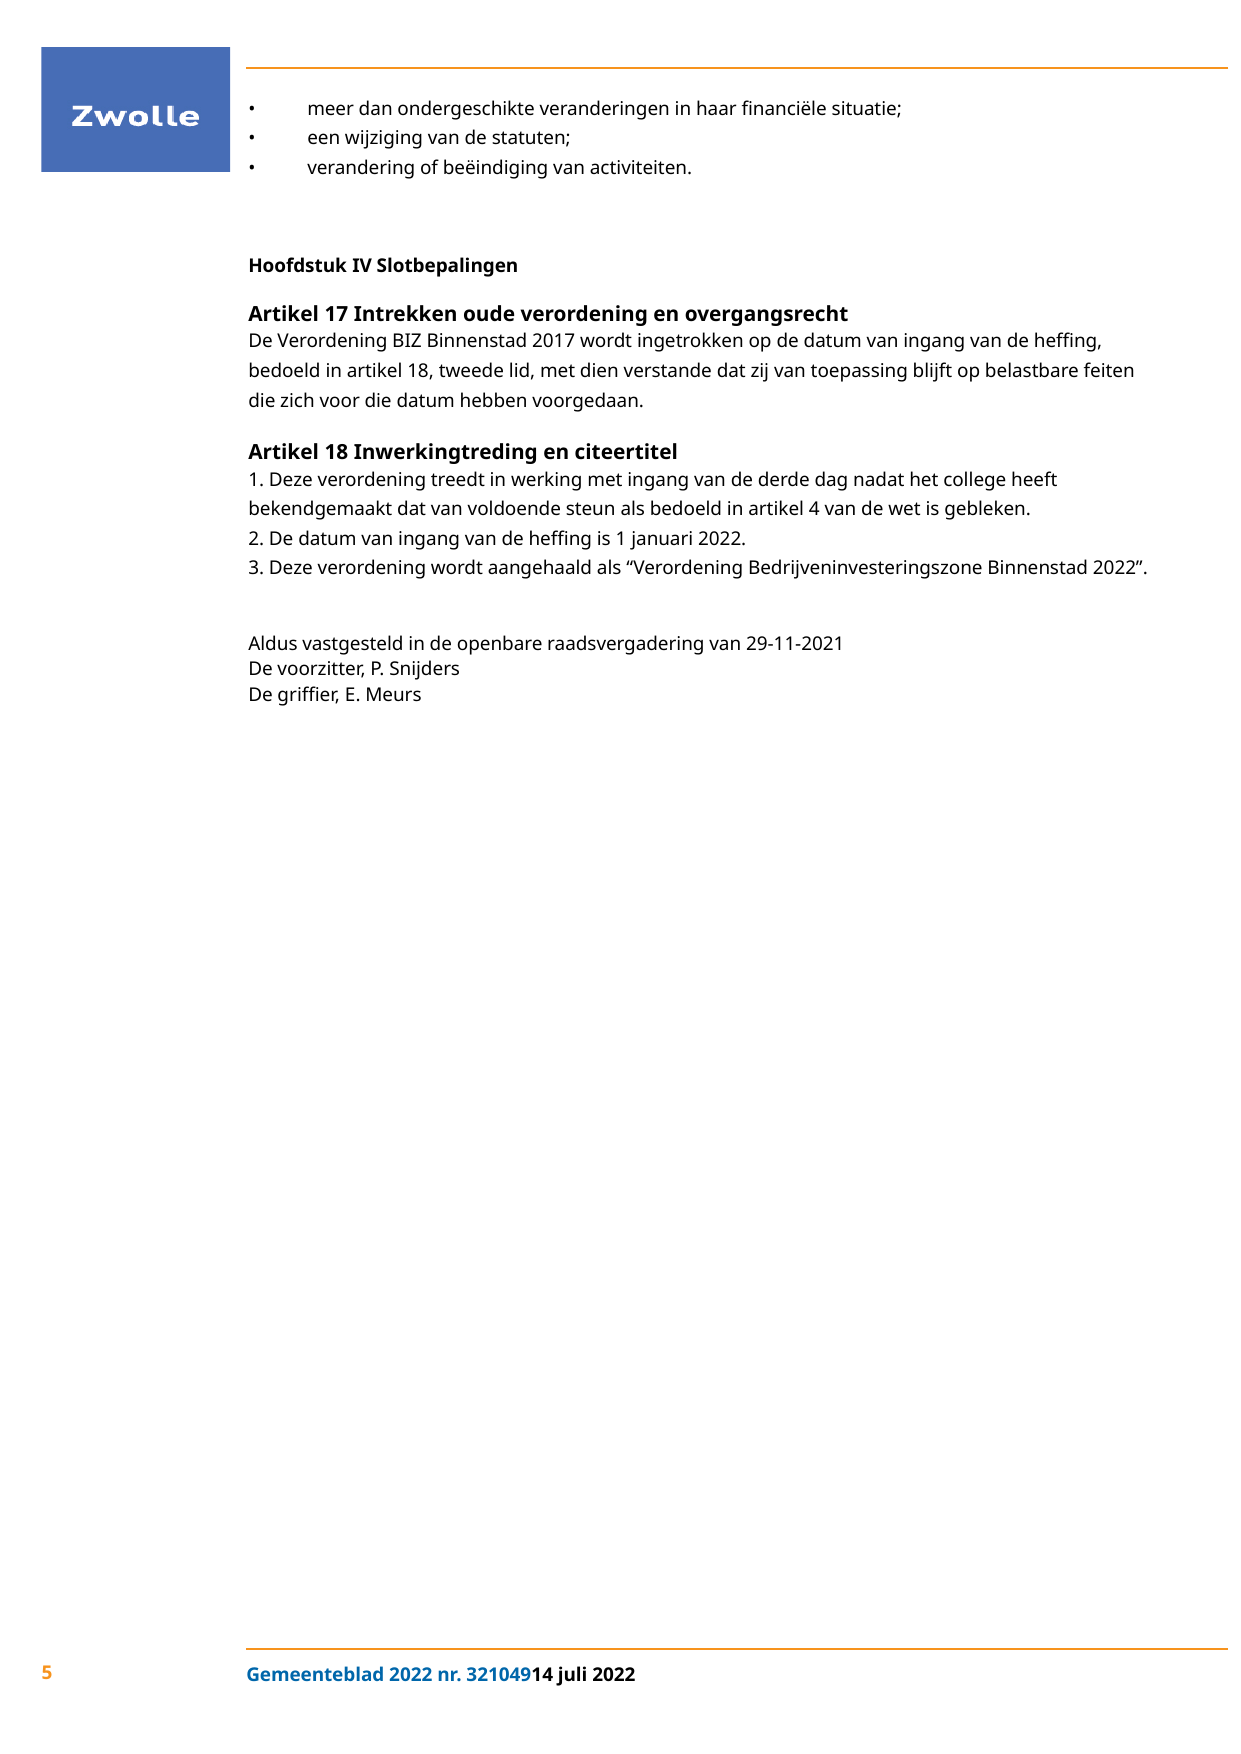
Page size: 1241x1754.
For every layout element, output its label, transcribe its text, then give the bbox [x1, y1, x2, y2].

list een wijziging van de statuten; [248, 124, 1152, 150]
text Hoofdstuk IV Slotbepalingen [248, 250, 1152, 278]
list meer dan ondergeschikte veranderingen in haar financiële situatie; [248, 95, 1152, 121]
text Artikel 17 Intrekken oude verordening en overgangsrecht [248, 299, 1152, 328]
list verandering of beëindiging van activiteiten. [248, 154, 1152, 180]
text De Verordening BIZ Binnenstad 2017 wordt ingetrokken op de datum van ingang van de heffing, bedoeld in artikel 18, tweede lid, met dien verstande dat zij van toepassing blijft op belastbare feiten die zich voor die datum hebben voorgedaan. [248, 328, 1152, 413]
text De griffier, E. Meurs [248, 681, 1152, 707]
picture [41, 47, 231, 172]
text Artikel 18 Inwerkingtreding en citeertitel [248, 437, 1152, 466]
text Aldus vastgesteld in de openbare raadsvergadering van 29-11-2021 [248, 630, 1152, 655]
text 2. De datum van ingang van de heffing is 1 januari 2022. [248, 525, 1152, 551]
text 1. Deze verordening treedt in werking met ingang van de derde dag nadat het college heeft bekendgemaakt dat van voldoende steun als bedoeld in artikel 4 van de wet is gebleken. [248, 466, 1152, 521]
text 3. Deze verordening wordt aangehaald als “Verordening Bedrijveninvesteringszone Binnenstad 2022”. [248, 554, 1152, 580]
text De voorzitter, P. Snijders [248, 655, 1152, 681]
